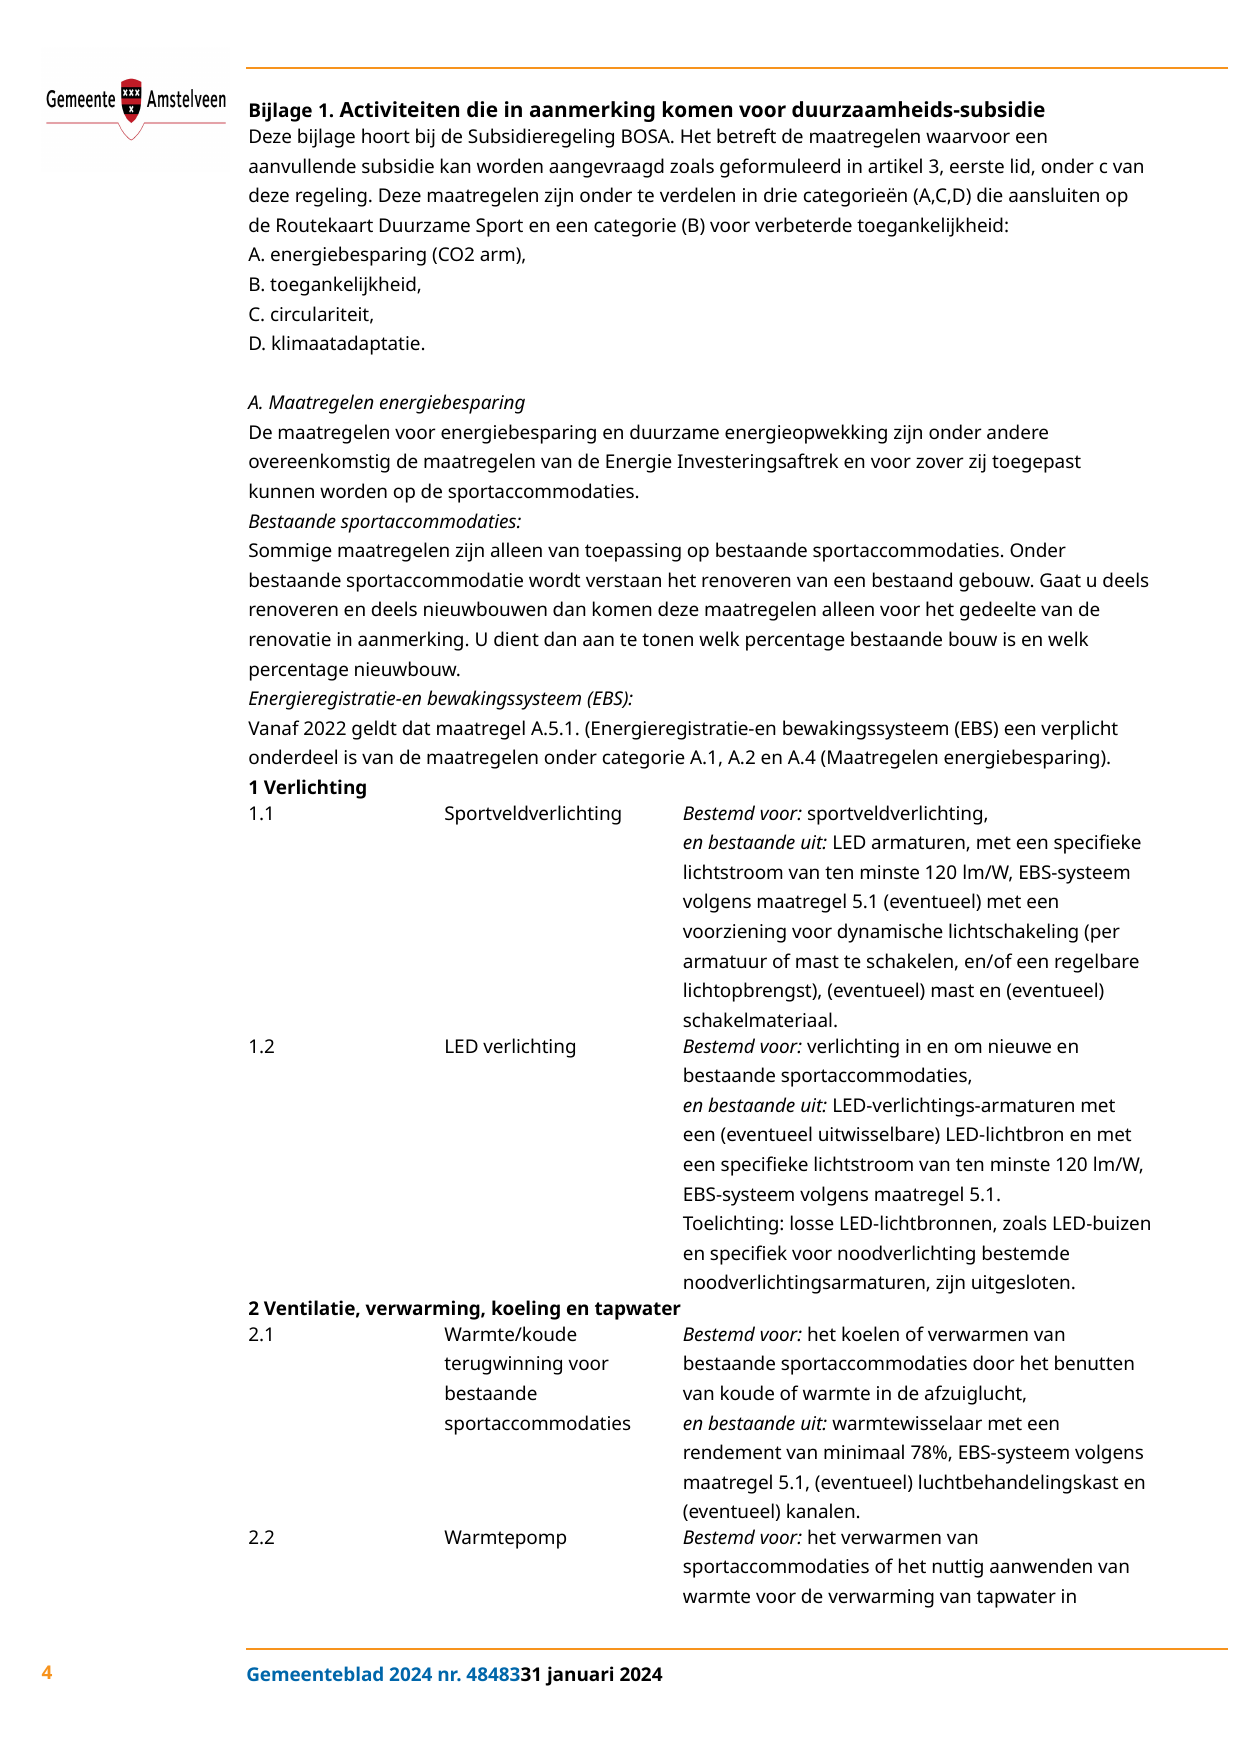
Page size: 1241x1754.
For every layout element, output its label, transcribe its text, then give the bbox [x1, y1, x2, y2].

table_header 1 Verlichting [248, 774, 1152, 800]
text Energieregistratie-en bewakingssysteem (EBS): [248, 685, 1152, 711]
text C. circulariteit, [248, 301, 1152, 327]
text Bijlage 1. Activiteiten die in aanmerking komen voor duurzaamheids-subsidie [248, 95, 1152, 123]
text De maatregelen voor energiebesparing en duurzame energieopwekking zijn onder andere overeenkomstig de maatregelen van de Energie Investeringsaftrek en voor zover zij toegepast kunnen worden op de sportaccommodaties. [248, 419, 1152, 504]
picture [41, 47, 231, 172]
table_cell Warmtepomp [444, 1524, 683, 1609]
table_cell Bestemd voor: verlichting in en om nieuwe en bestaande sportaccommodaties, en bestaande uit: LED-verlichtings-armaturen met een (eventueel uitwisselbare) LED-lichtbron en met een specifieke lichtstroom van ten minste 120 lm/W, EBS-systeem volgens maatregel 5.1. Toelichting: losse LED-lichtbronnen, zoals LED-buizen en specifiek voor noodverlichting bestemde noodverlichtingsarmaturen, zijn uitgesloten. [683, 1033, 1152, 1295]
text Vanaf 2022 geldt dat maatregel A.5.1. (Energieregistratie-en bewakingssysteem (EBS) een verplicht onderdeel is van de maatregelen onder categorie A.1, A.2 en A.4 (Maatregelen energiebesparing). [248, 715, 1152, 770]
table_cell Bestemd voor: sportveldverlichting, en bestaande uit: LED armaturen, met een specifieke lichtstroom van ten minste 120 lm/W, EBS-systeem volgens maatregel 5.1 (eventueel) met een voorziening voor dynamische lichtschakeling (per armatuur of mast te schakelen, en/of een regelbare lichtopbrengst), (eventueel) mast en (eventueel) schakelmateriaal. [683, 800, 1152, 1033]
text Sommige maatregelen zijn alleen van toepassing op bestaande sportaccommodaties. Onder bestaande sportaccommodatie wordt verstaan het renoveren van een bestaand gebouw. Gaat u deels renoveren en deels nieuwbouwen dan komen deze maatregelen alleen voor het gedeelte van de renovatie in aanmerking. U dient dan aan te tonen welk percentage bestaande bouw is en welk percentage nieuwbouw. [248, 537, 1152, 682]
text Deze bijlage hoort bij de Subsidieregeling BOSA. Het betreft de maatregelen waarvoor een aanvullende subsidie kan worden aangevraagd zoals geformuleerd in artikel 3, eerste lid, onder c van deze regeling. Deze maatregelen zijn onder te verdelen in drie categorieën (A,C,D) die aansluiten op de Routekaart Duurzame Sport en een categorie (B) voor verbeterde toegankelijkheid: [248, 123, 1152, 238]
table_cell 1.1 [248, 800, 444, 1033]
text A. Maatregelen energiebesparing [248, 389, 1152, 415]
text B. toegankelijkheid, [248, 271, 1152, 297]
table_cell 2.1 [248, 1321, 444, 1524]
table_cell Bestemd voor: het koelen of verwarmen van bestaande sportaccommodaties door het benutten van koude of warmte in de afzuiglucht, en bestaande uit: warmtewisselaar met een rendement van minimaal 78%, EBS-systeem volgens maatregel 5.1, (eventueel) luchtbehandelingskast en (eventueel) kanalen. [683, 1321, 1152, 1524]
table_cell LED verlichting [444, 1033, 683, 1295]
table_cell 2.2 [248, 1524, 444, 1609]
text A. energiebesparing (CO2 arm), [248, 242, 1152, 267]
table_cell 1.2 [248, 1033, 444, 1295]
text Bestaande sportaccommodaties: [248, 508, 1152, 534]
table_cell Warmte/koude terugwinning voor bestaande sportaccommodaties [444, 1321, 683, 1524]
table_cell Sportveldverlichting [444, 800, 683, 1033]
table_cell Bestemd voor: het verwarmen van sportaccommodaties of het nuttig aanwenden van warmte voor de verwarming van tapwater in [683, 1524, 1152, 1609]
text D. klimaatadaptatie. [248, 330, 1152, 356]
table_cell 2 Ventilatie, verwarming, koeling en tapwater [248, 1295, 1152, 1321]
